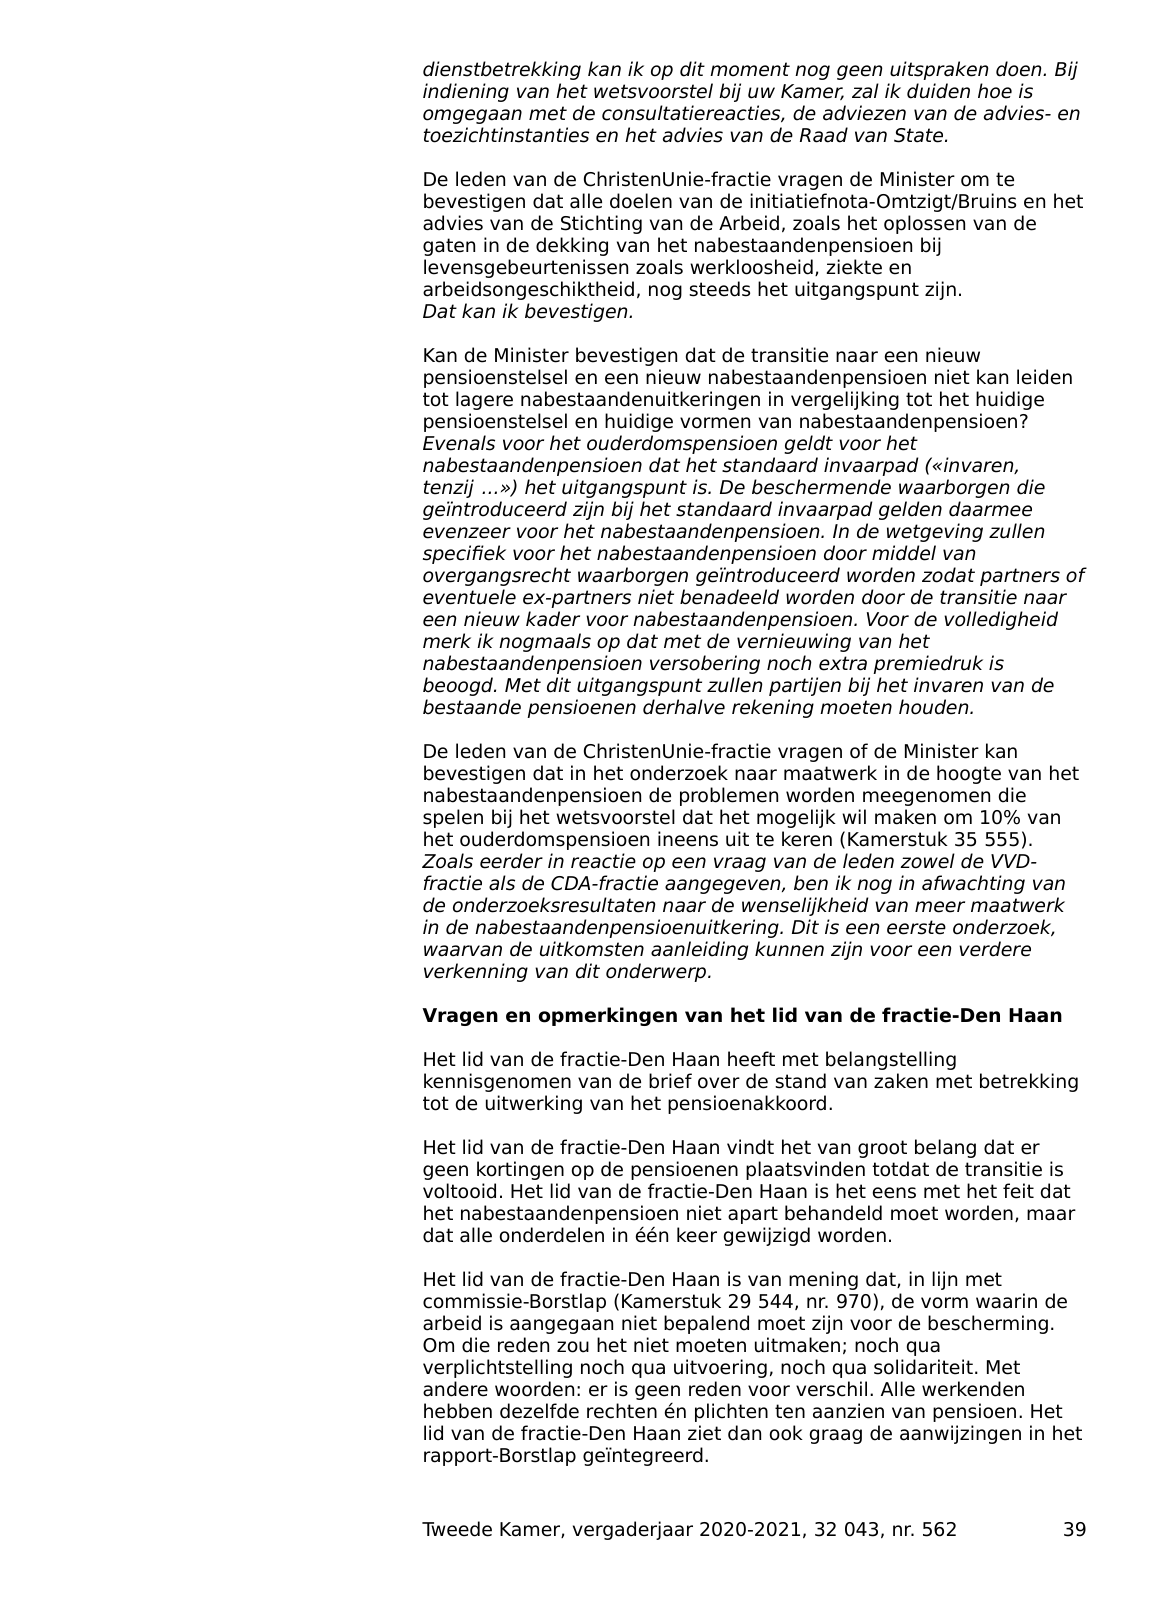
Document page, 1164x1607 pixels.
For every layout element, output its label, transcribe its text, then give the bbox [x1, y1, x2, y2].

text Kan de Minister bevestigen dat de transitie naar een nieuw pensioenstelsel en een nieuw nabestaandenpensioen niet kan leiden tot lagere nabestaandenuitkeringen in vergelijking tot het huidige pensioenstelsel en huidige vormen van nabestaandenpensioen? [422, 345, 1087, 433]
subtitle Vragen en opmerkingen van het lid van de fractie-Den Haan [422, 1005, 1087, 1027]
text Het lid van de fractie-Den Haan is van mening dat, in lijn met commissie-Borstlap (Kamerstuk 29 544, nr. 970), de vorm waarin de arbeid is aangegaan niet bepalend moet zijn voor de bescherming. Om die reden zou het niet moeten uitmaken; noch qua verplichtstelling noch qua uitvoering, noch qua solidariteit. Met andere woorden: er is geen reden voor verschil. Alle werkenden hebben dezelfde rechten én plichten ten aanzien van pensioen. Het lid van de fractie-Den Haan ziet dan ook graag de aanwijzingen in het rapport-Borstlap geïntegreerd. [422, 1269, 1087, 1467]
text Het lid van de fractie-Den Haan heeft met belangstelling kennisgenomen van de brief over de stand van zaken met betrekking tot de uitwerking van het pensioenakkoord. [422, 1049, 1087, 1115]
text Zoals eerder in reactie op een vraag van de leden zowel de VVD-fractie als de CDA-fractie aangegeven, ben ik nog in afwachting van de onderzoeksresultaten naar de wenselijkheid van meer maatwerk in de nabestaandenpensioenuitkering. Dit is een eerste onderzoek, waarvan de uitkomsten aanleiding kunnen zijn voor een verdere verkenning van dit onderwerp. [422, 851, 1087, 983]
text Dat kan ik bevestigen. [422, 301, 1087, 323]
text De leden van de ChristenUnie-fractie vragen of de Minister kan bevestigen dat in het onderzoek naar maatwerk in de hoogte van het nabestaandenpensioen de problemen worden meegenomen die spelen bij het wetsvoorstel dat het mogelijk wil maken om 10% van het ouderdomspensioen ineens uit te keren (Kamerstuk 35 555). [422, 741, 1087, 851]
text Evenals voor het ouderdomspensioen geldt voor het nabestaandenpensioen dat het standaard invaarpad («invaren, tenzij ...») het uitgangspunt is. De beschermende waarborgen die geïntroduceerd zijn bij het standaard invaarpad gelden daarmee evenzeer voor het nabestaandenpensioen. In de wetgeving zullen specifiek voor het nabestaandenpensioen door middel van overgangsrecht waarborgen geïntroduceerd worden zodat partners of eventuele ex-partners niet benadeeld worden door de transitie naar een nieuw kader voor nabestaandenpensioen. Voor de volledigheid merk ik nogmaals op dat met de vernieuwing van het nabestaandenpensioen versobering noch extra premiedruk is beoogd. Met dit uitgangspunt zullen partijen bij het invaren van de bestaande pensioenen derhalve rekening moeten houden. [422, 433, 1087, 719]
text De leden van de ChristenUnie-fractie vragen de Minister om te bevestigen dat alle doelen van de initiatiefnota-Omtzigt/Bruins en het advies van de Stichting van de Arbeid, zoals het oplossen van de gaten in de dekking van het nabestaandenpensioen bij levensgebeurtenissen zoals werkloosheid, ziekte en arbeidsongeschiktheid, nog steeds het uitgangspunt zijn. [422, 169, 1087, 301]
text dienstbetrekking kan ik op dit moment nog geen uitspraken doen. Bij indiening van het wetsvoorstel bij uw Kamer, zal ik duiden hoe is omgegaan met de consultatiereacties, de adviezen van de advies- en toezichtinstanties en het advies van de Raad van State. [422, 59, 1087, 147]
text Het lid van de fractie-Den Haan vindt het van groot belang dat er geen kortingen op de pensioenen plaatsvinden totdat de transitie is voltooid. Het lid van de fractie-Den Haan is het eens met het feit dat het nabestaandenpensioen niet apart behandeld moet worden, maar dat alle onderdelen in één keer gewijzigd worden. [422, 1137, 1087, 1247]
